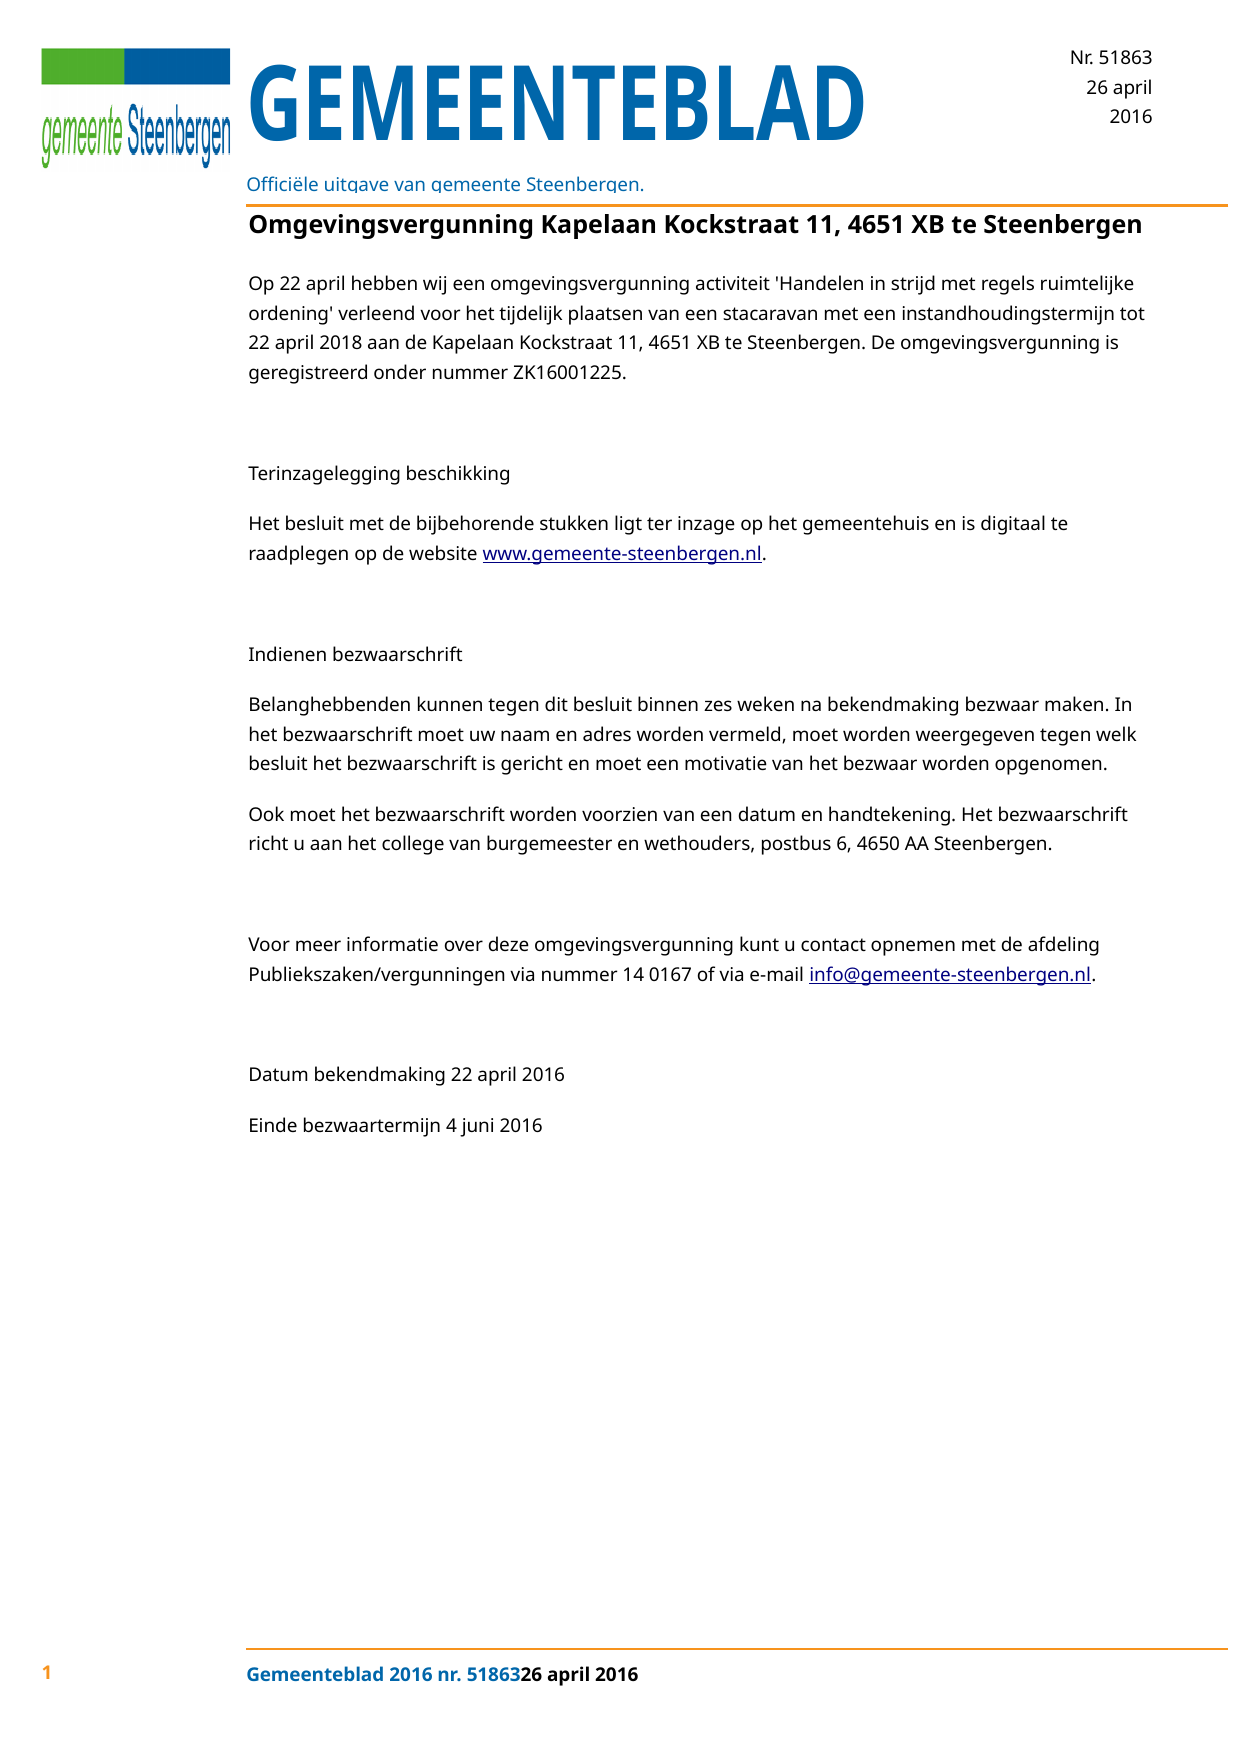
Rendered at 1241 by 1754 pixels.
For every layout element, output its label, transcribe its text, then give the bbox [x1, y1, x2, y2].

text Op 22 april hebben wij een omgevingsvergunning activiteit 'Handelen in strijd met regels ruimtelijke ordening' verleend voor het tijdelijk plaatsen van een stacaravan met een instandhoudingstermijn tot 22 april 2018 aan de Kapelaan Kockstraat 11, 4651 XB te Steenbergen. De omgevingsvergunning is geregistreerd onder nummer ZK16001225. [248, 270, 1152, 385]
text Voor meer informatie over deze omgevingsvergunning kunt u contact opnemen met de afdeling Publiekszaken/vergunningen via nummer 14 0167 of via e-mail info@gemeente-steenbergen.nl. [248, 931, 1152, 986]
picture [41, 47, 231, 172]
text Terinzagelegging beschikking [248, 460, 1152, 486]
text Belanghebbenden kunnen tegen dit besluit binnen zes weken na bekendmaking bezwaar maken. In het bezwaarschrift moet uw naam en adres worden vermeld, moet worden weergegeven tegen welk besluit het bezwaarschrift is gericht en moet een motivatie van het bezwaar worden opgenomen. [248, 691, 1152, 776]
text Datum bekendmaking 22 april 2016 [248, 1062, 1152, 1087]
text Indienen bezwaarschrift [248, 641, 1152, 666]
text Omgevingsvergunning Kapelaan Kockstraat 11, 4651 XB te Steenbergen [248, 207, 1152, 241]
text Het besluit met de bijbehorende stukken ligt ter inzage op het gemeentehuis en is digitaal te raadplegen op de website www.gemeente-steenbergen.nl. [248, 510, 1152, 566]
text Ook moet het bezwaarschrift worden voorzien van een datum en handtekening. Het bezwaarschrift richt u aan het college van burgemeester en wethouders, postbus 6, 4650 AA Steenbergen. [248, 801, 1152, 856]
text Einde bezwaartermijn 4 juni 2016 [248, 1112, 1152, 1138]
